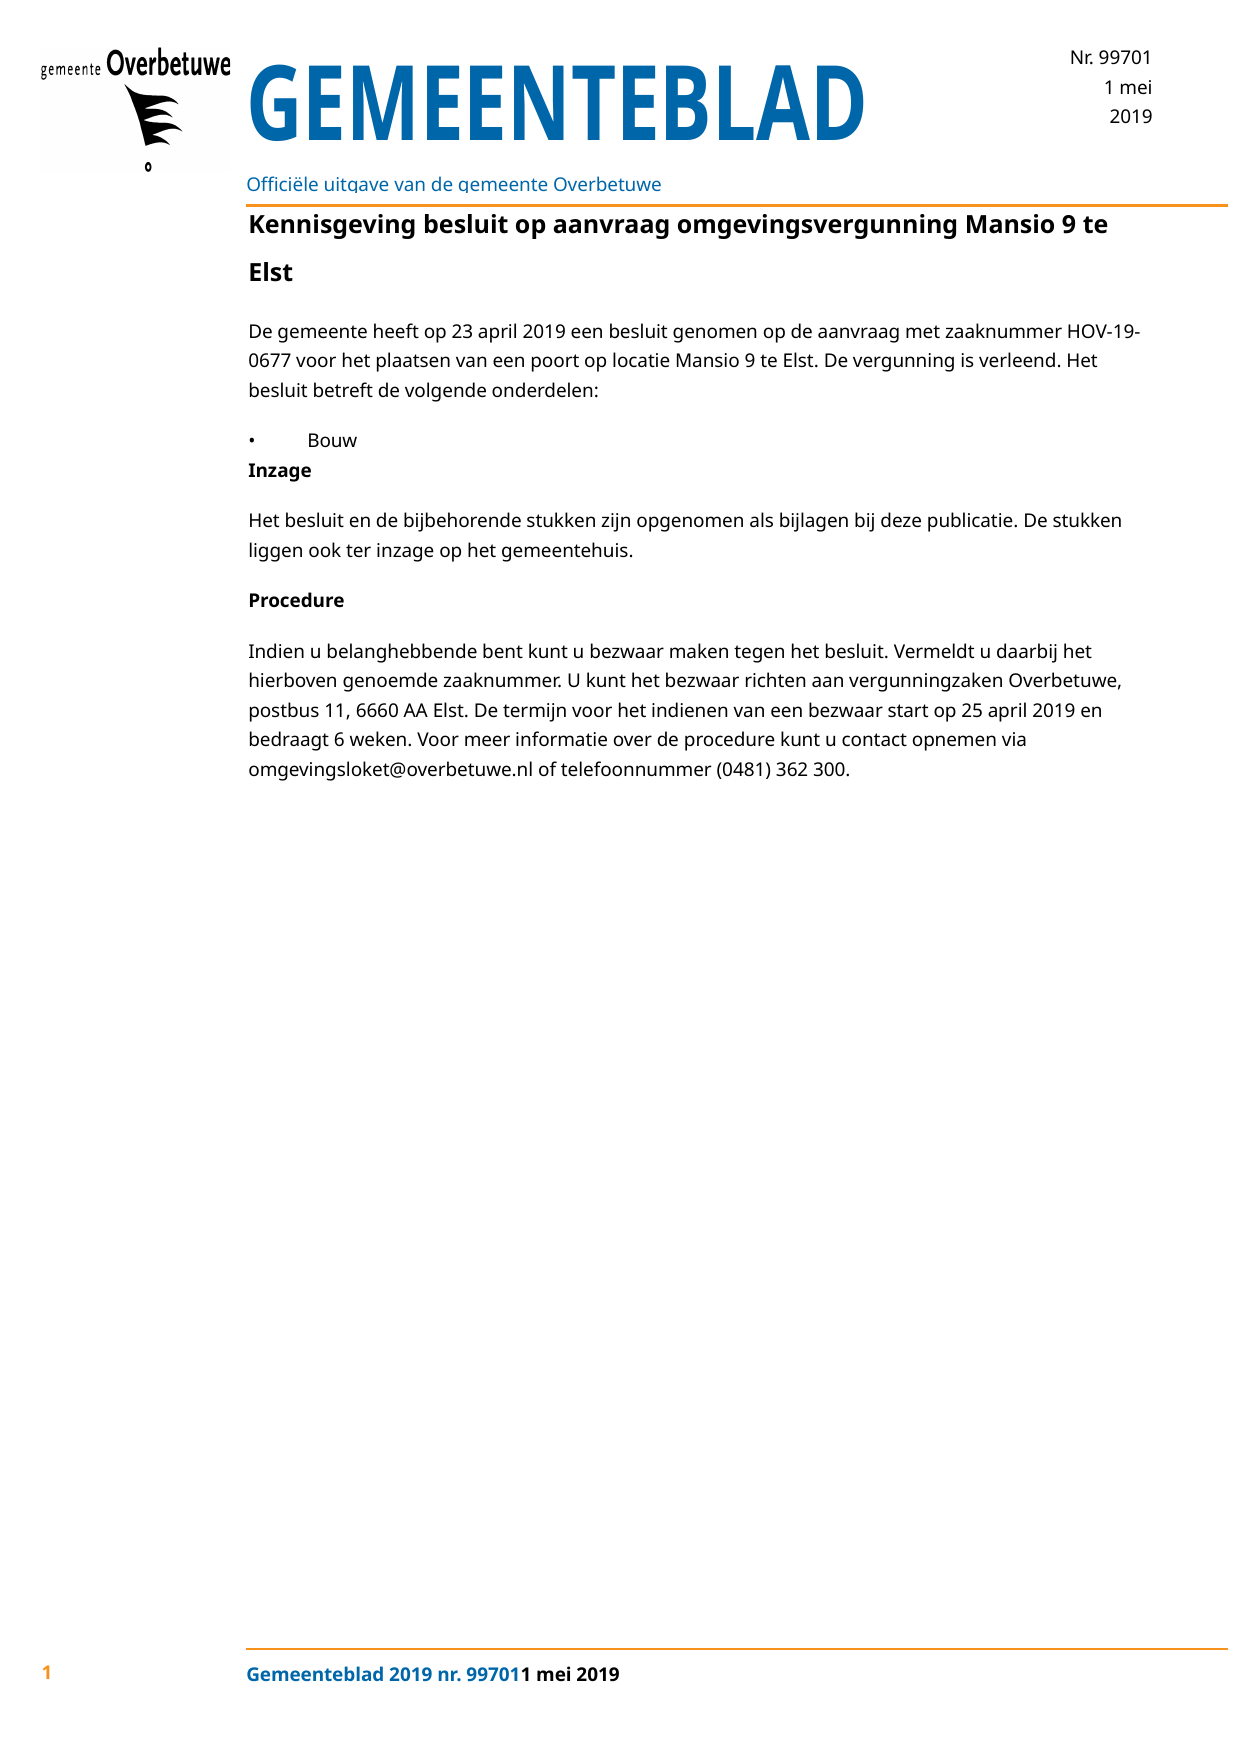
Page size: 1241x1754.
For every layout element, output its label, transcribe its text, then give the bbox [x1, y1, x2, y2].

text Indien u belanghebbende bent kunt u bezwaar maken tegen het besluit. Vermeldt u daarbij het hierboven genoemde zaaknummer. U kunt het bezwaar richten aan vergunningzaken Overbetuwe, postbus 11, 6660 AA Elst. De termijn voor het indienen van een bezwaar start op 25 april 2019 en bedraagt 6 weken. Voor meer informatie over de procedure kunt u contact opnemen via omgevingsloket@overbetuwe.nl of telefoonnummer (0481) 362 300. [248, 638, 1152, 782]
text Procedure [248, 587, 1152, 613]
list Bouw [248, 427, 1152, 453]
text De gemeente heeft op 23 april 2019 een besluit genomen op de aanvraag met zaaknummer HOV-19-0677 voor het plaatsen van een poort op locatie Mansio 9 te Elst. De vergunning is verleend. Het besluit betreft de volgende onderdelen: [248, 318, 1152, 403]
text Kennisgeving besluit op aanvraag omgevingsvergunning Mansio 9 te Elst [248, 207, 1152, 288]
picture [41, 47, 231, 172]
text Inzage [248, 457, 1152, 483]
text Het besluit en de bijbehorende stukken zijn opgenomen als bijlagen bij deze publicatie. De stukken liggen ook ter inzage op het gemeentehuis. [248, 507, 1152, 563]
